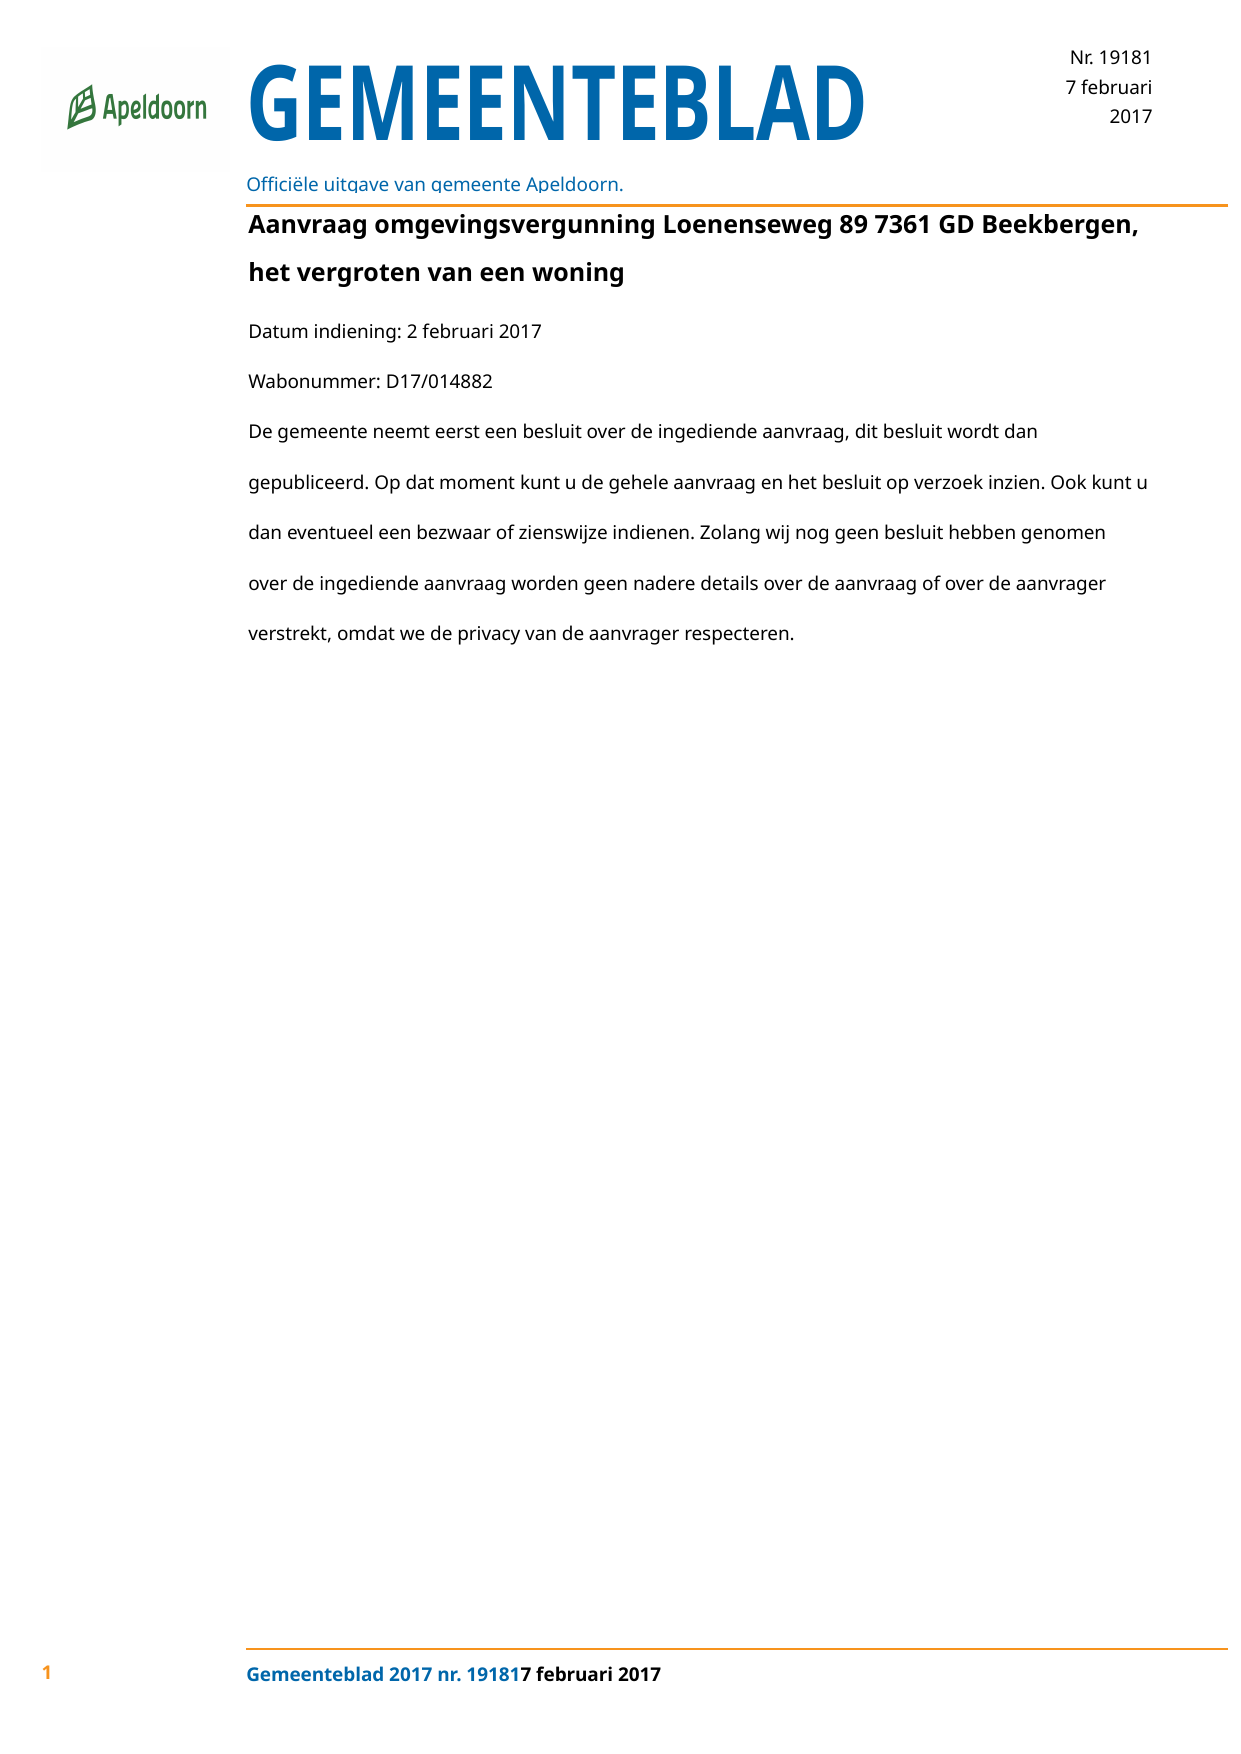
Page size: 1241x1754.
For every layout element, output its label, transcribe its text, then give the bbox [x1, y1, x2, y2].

text Aanvraag omgevingsvergunning Loenenseweg 89 7361 GD Beekbergen, het vergroten van een woning [248, 207, 1152, 288]
text gepubliceerd. Op dat moment kunt u de gehele aanvraag en het besluit op verzoek inzien. Ook kunt u [248, 469, 1152, 495]
text over de ingediende aanvraag worden geen nadere details over de aanvraag of over de aanvrager [248, 570, 1152, 596]
text Datum indiening: 2 februari 2017 [248, 318, 1152, 344]
text verstrekt, omdat we de privacy van de aanvrager respecteren. [248, 620, 1152, 646]
text De gemeente neemt eerst een besluit over de ingediende aanvraag, dit besluit wordt dan [248, 419, 1152, 444]
text Wabonummer: D17/014882 [248, 368, 1152, 394]
text dan eventueel een bezwaar of zienswijze indienen. Zolang wij nog geen besluit hebben genomen [248, 519, 1152, 545]
picture [41, 47, 231, 172]
